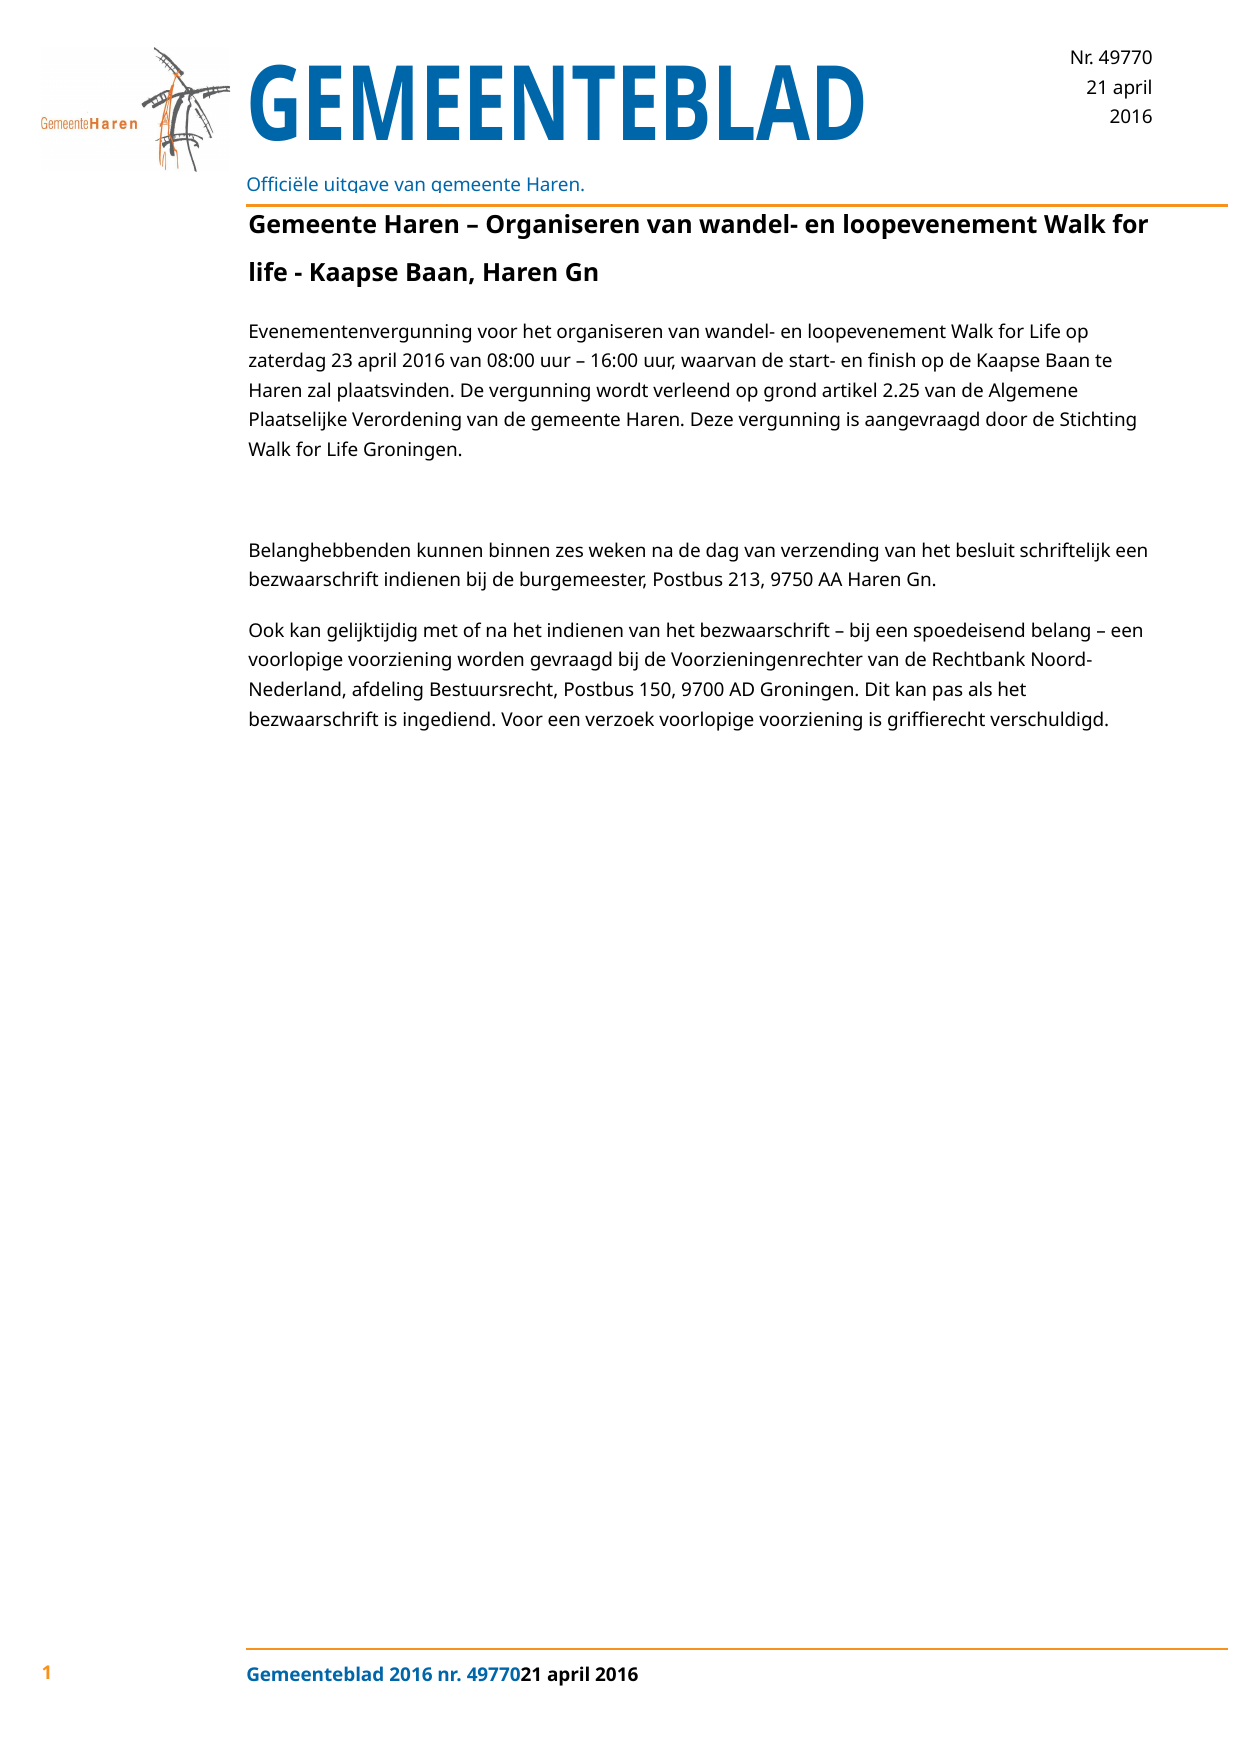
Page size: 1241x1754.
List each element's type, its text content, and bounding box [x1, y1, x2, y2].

text Gemeente Haren – Organiseren van wandel- en loopevenement Walk for life - Kaapse Baan, Haren Gn [248, 207, 1152, 288]
text Ook kan gelijktijdig met of na het indienen van het bezwaarschrift – bij een spoedeisend belang – een voorlopige voorziening worden gevraagd bij de Voorzieningenrechter van de Rechtbank Noord-Nederland, afdeling Bestuursrecht, Postbus 150, 9700 AD Groningen. Dit kan pas als het bezwaarschrift is ingediend. Voor een verzoek voorlopige voorziening is griffierecht verschuldigd. [248, 617, 1152, 732]
text Belanghebbenden kunnen binnen zes weken na de dag van verzending van het besluit schriftelijk een bezwaarschrift indienen bij de burgemeester, Postbus 213, 9750 AA Haren Gn. [248, 537, 1152, 592]
picture [41, 47, 231, 172]
text Evenementenvergunning voor het organiseren van wandel- en loopevenement Walk for Life op zaterdag 23 april 2016 van 08:00 uur – 16:00 uur, waarvan de start- en finish op de Kaapse Baan te Haren zal plaatsvinden. De vergunning wordt verleend op grond artikel 2.25 van de Algemene Plaatselijke Verordening van de gemeente Haren. Deze vergunning is aangevraagd door de Stichting Walk for Life Groningen. [248, 318, 1152, 462]
